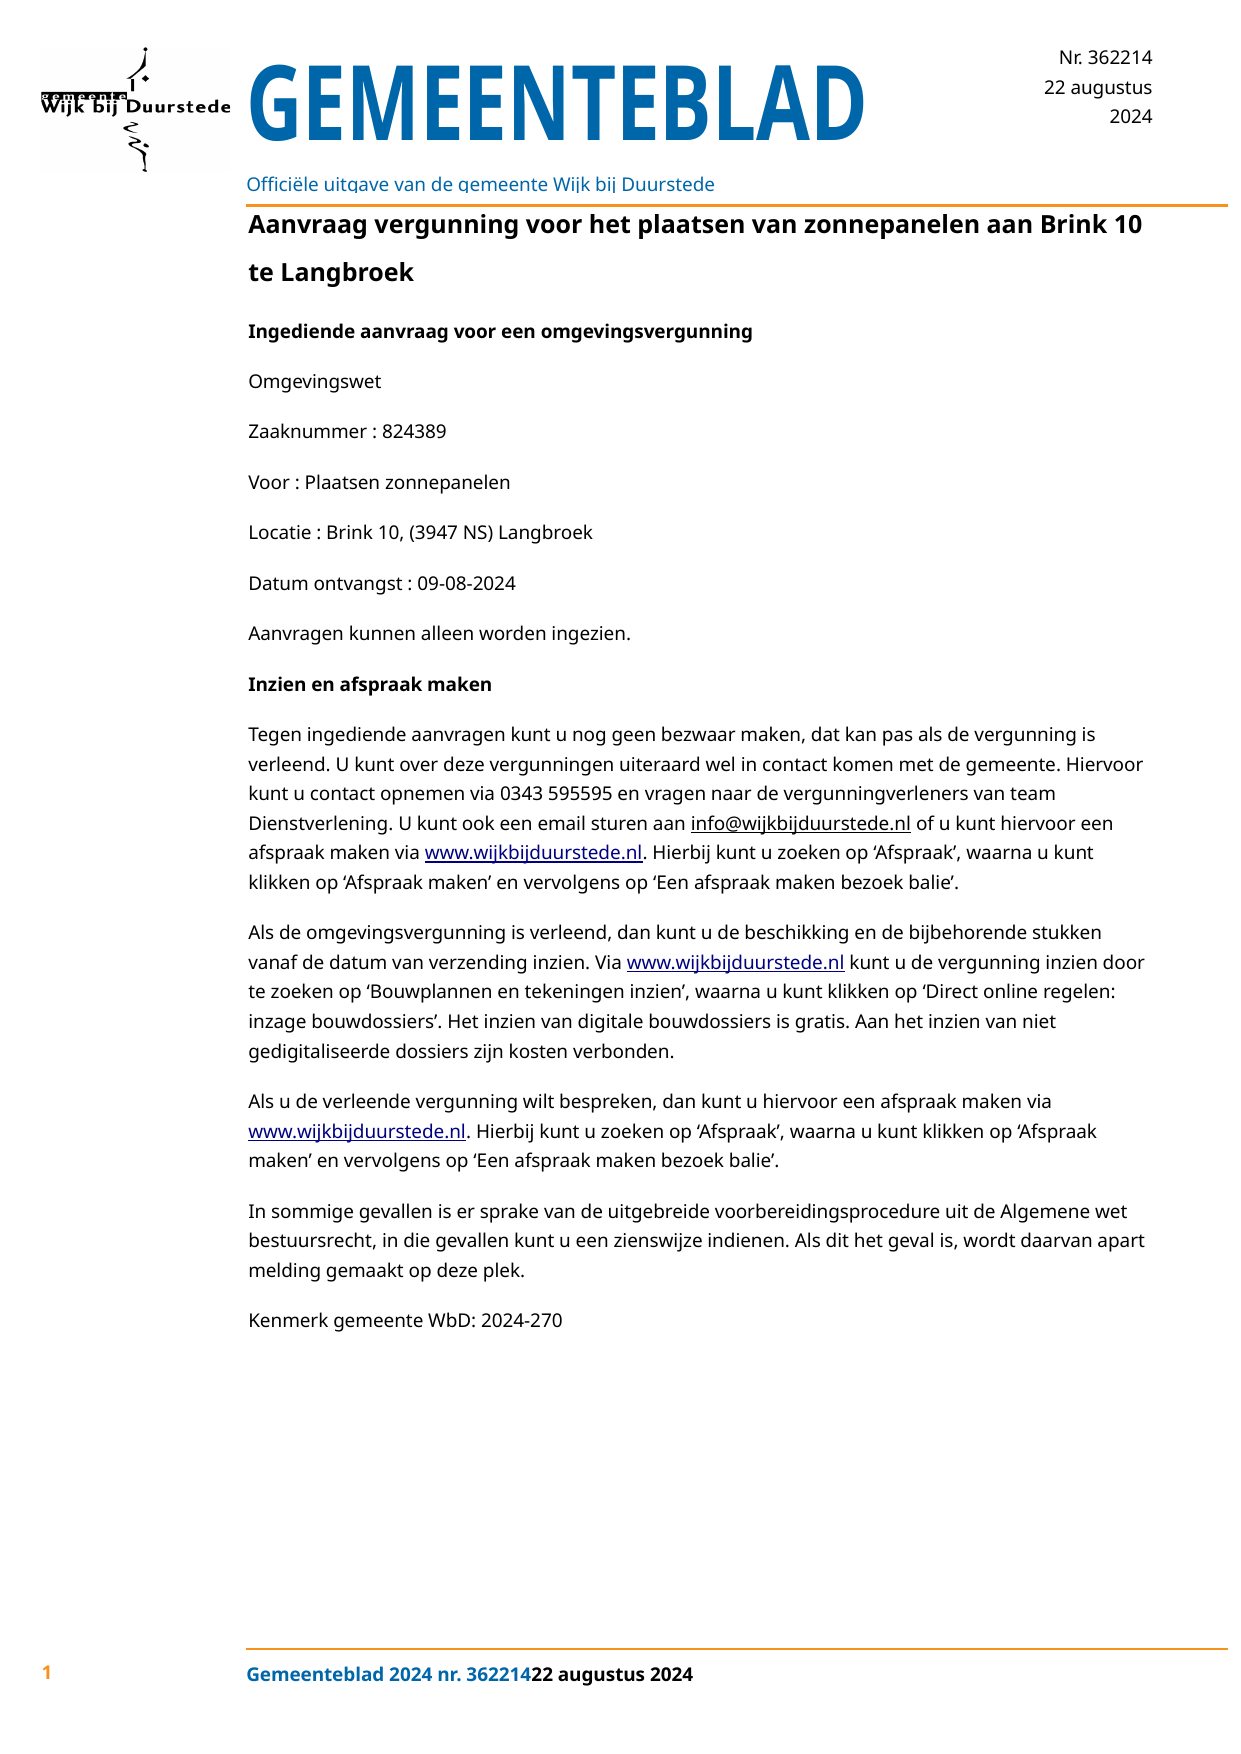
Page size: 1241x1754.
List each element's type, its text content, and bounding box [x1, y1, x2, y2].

text Kenmerk gemeente WbD: 2024-270 [248, 1307, 1152, 1333]
text Voor : Plaatsen zonnepanelen [248, 469, 1152, 495]
text Aanvragen kunnen alleen worden ingezien. [248, 620, 1152, 646]
text Locatie : Brink 10, (3947 NS) Langbroek [248, 519, 1152, 545]
text Ingediende aanvraag voor een omgevingsvergunning [248, 318, 1152, 344]
picture [41, 47, 231, 172]
text In sommige gevallen is er sprake van de uitgebreide voorbereidingsprocedure uit de Algemene wet bestuursrecht, in die gevallen kunt u een zienswijze indienen. Als dit het geval is, wordt daarvan apart melding gemaakt op deze plek. [248, 1198, 1152, 1283]
text Datum ontvangst : 09-08-2024 [248, 570, 1152, 596]
text Zaaknummer : 824389 [248, 419, 1152, 444]
text Als u de verleende vergunning wilt bespreken, dan kunt u hiervoor een afspraak maken via www.wijkbijduurstede.nl. Hierbij kunt u zoeken op ‘Afspraak’, waarna u kunt klikken op ‘Afspraak maken’ en vervolgens op ‘Een afspraak maken bezoek balie’. [248, 1088, 1152, 1173]
text Tegen ingediende aanvragen kunt u nog geen bezwaar maken, dat kan pas als de vergunning is verleend. U kunt over deze vergunningen uiteraard wel in contact komen met de gemeente. Hiervoor kunt u contact opnemen via 0343 595595 en vragen naar de vergunningverleners van team Dienstverlening. U kunt ook een email sturen aan info@wijkbijduurstede.nl of u kunt hiervoor een afspraak maken via www.wijkbijduurstede.nl. Hierbij kunt u zoeken op ‘Afspraak’, waarna u kunt klikken op ‘Afspraak maken’ en vervolgens op ‘Een afspraak maken bezoek balie’. [248, 721, 1152, 895]
text Inzien en afspraak maken [248, 671, 1152, 697]
text Aanvraag vergunning voor het plaatsen van zonnepanelen aan Brink 10 te Langbroek [248, 207, 1152, 288]
text Als de omgevingsvergunning is verleend, dan kunt u de beschikking en de bijbehorende stukken vanaf de datum van verzending inzien. Via www.wijkbijduurstede.nl kunt u de vergunning inzien door te zoeken op ‘Bouwplannen en tekeningen inzien’, waarna u kunt klikken op ‘Direct online regelen: inzage bouwdossiers’. Het inzien van digitale bouwdossiers is gratis. Aan het inzien van niet gedigitaliseerde dossiers zijn kosten verbonden. [248, 919, 1152, 1064]
text Omgevingswet [248, 368, 1152, 394]
